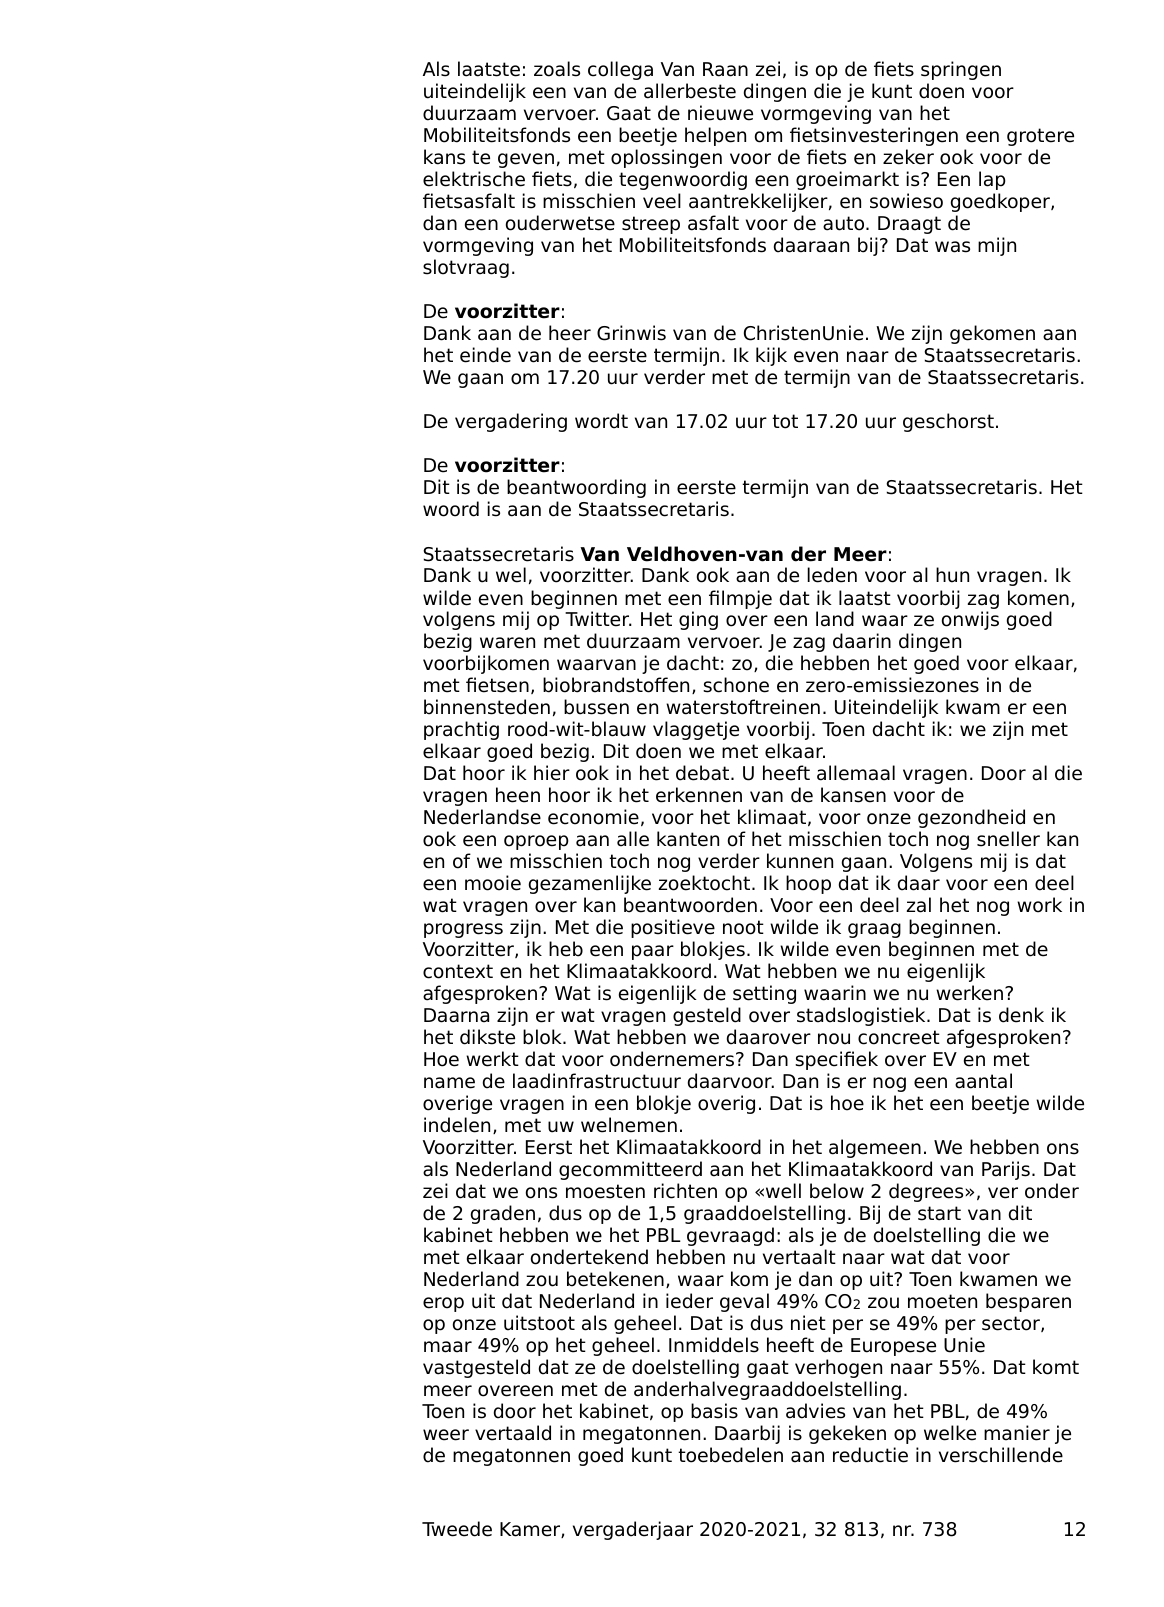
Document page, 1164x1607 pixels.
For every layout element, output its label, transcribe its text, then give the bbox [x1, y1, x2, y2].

text Voorzitter, ik heb een paar blokjes. Ik wilde even beginnen met de context en het Klimaatakkoord. Wat hebben we nu eigenlijk afgesproken? Wat is eigenlijk de setting waarin we nu werken? Daarna zijn er wat vragen gesteld over stadslogistiek. Dat is denk ik het dikste blok. Wat hebben we daarover nou concreet afgesproken? Hoe werkt dat voor ondernemers? Dan specifiek over EV en met name de laadinfrastructuur daarvoor. Dan is er nog een aantal overige vragen in een blokje overig. Dat is hoe ik het een beetje wilde indelen, met uw welnemen. [422, 939, 1087, 1137]
text De vergadering wordt van 17.02 uur tot 17.20 uur geschorst. [422, 411, 1087, 433]
text Toen is door het kabinet, op basis van advies van het PBL, de 49% weer vertaald in megatonnen. Daarbij is gekeken op welke manier je de megatonnen goed kunt toebedelen aan reductie in verschillende [422, 1401, 1087, 1467]
text Dat hoor ik hier ook in het debat. U heeft allemaal vragen. Door al die vragen heen hoor ik het erkennen van de kansen voor de Nederlandse economie, voor het klimaat, voor onze gezondheid en ook een oproep aan alle kanten of het misschien toch nog sneller kan en of we misschien toch nog verder kunnen gaan. Volgens mij is dat een mooie gezamenlijke zoektocht. Ik hoop dat ik daar voor een deel wat vragen over kan beantwoorden. Voor een deel zal het nog work in progress zijn. Met die positieve noot wilde ik graag beginnen. [422, 763, 1087, 939]
text De voorzitter: [422, 301, 1087, 323]
text Staatssecretaris Van Veldhoven-van der Meer: [422, 543, 1087, 565]
text Voorzitter. Eerst het Klimaatakkoord in het algemeen. We hebben ons als Nederland gecommitteerd aan het Klimaatakkoord van Parijs. Dat zei dat we ons moesten richten op «well below 2 degrees», ver onder de 2 graden, dus op de 1,5 graaddoelstelling. Bij de start van dit kabinet hebben we het PBL gevraagd: als je de doelstelling die we met elkaar ondertekend hebben nu vertaalt naar wat dat voor Nederland zou betekenen, waar kom je dan op uit? Toen kwamen we erop uit dat Nederland in ieder geval 49% CO2 zou moeten besparen op onze uitstoot als geheel. Dat is dus niet per se 49% per sector, maar 49% op het geheel. Inmiddels heeft de Europese Unie vastgesteld dat ze de doelstelling gaat verhogen naar 55%. Dat komt meer overeen met de anderhalvegraaddoelstelling. [422, 1137, 1087, 1401]
text De voorzitter: [422, 455, 1087, 477]
text Dank u wel, voorzitter. Dank ook aan de leden voor al hun vragen. Ik wilde even beginnen met een filmpje dat ik laatst voorbij zag komen, volgens mij op Twitter. Het ging over een land waar ze onwijs goed bezig waren met duurzaam vervoer. Je zag daarin dingen voorbijkomen waarvan je dacht: zo, die hebben het goed voor elkaar, met fietsen, biobrandstoffen, schone en zero-emissiezones in de binnensteden, bussen en waterstoftreinen. Uiteindelijk kwam er een prachtig rood-wit-blauw vlaggetje voorbij. Toen dacht ik: we zijn met elkaar goed bezig. Dit doen we met elkaar. [422, 565, 1087, 763]
text Dank aan de heer Grinwis van de ChristenUnie. We zijn gekomen aan het einde van de eerste termijn. Ik kijk even naar de Staatssecretaris. We gaan om 17.20 uur verder met de termijn van de Staatssecretaris. [422, 323, 1087, 389]
text Als laatste: zoals collega Van Raan zei, is op de fiets springen uiteindelijk een van de allerbeste dingen die je kunt doen voor duurzaam vervoer. Gaat de nieuwe vormgeving van het Mobiliteitsfonds een beetje helpen om fietsinvesteringen een grotere kans te geven, met oplossingen voor de fiets en zeker ook voor de elektrische fiets, die tegenwoordig een groeimarkt is? Een lap fietsasfalt is misschien veel aantrekkelijker, en sowieso goedkoper, dan een ouderwetse streep asfalt voor de auto. Draagt de vormgeving van het Mobiliteitsfonds daaraan bij? Dat was mijn slotvraag. [422, 59, 1087, 279]
text Dit is de beantwoording in eerste termijn van de Staatssecretaris. Het woord is aan de Staatssecretaris. [422, 477, 1087, 521]
